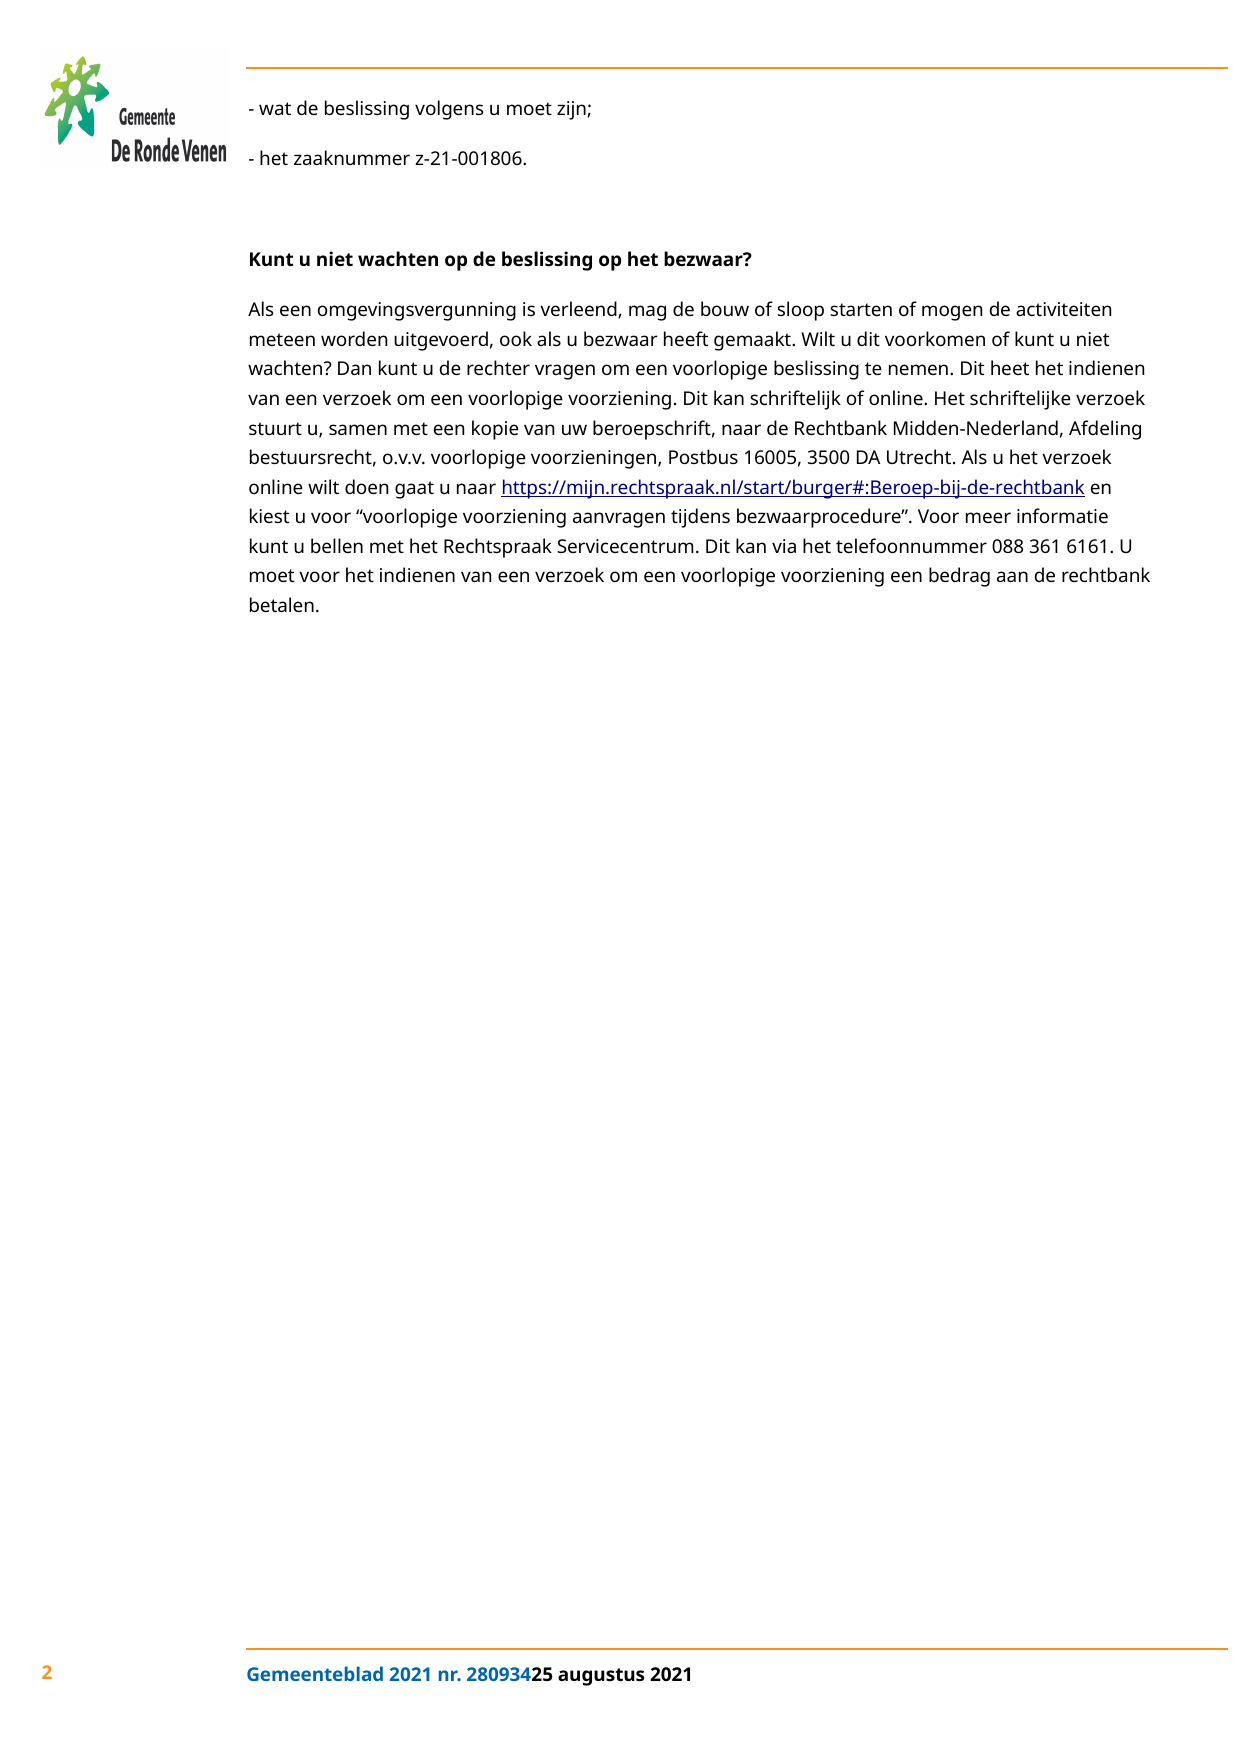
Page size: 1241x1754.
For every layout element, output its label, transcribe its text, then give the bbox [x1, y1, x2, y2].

text Als een omgevingsvergunning is verleend, mag de bouw of sloop starten of mogen de activiteiten meteen worden uitgevoerd, ook als u bezwaar heeft gemaakt. Wilt u dit voorkomen of kunt u niet wachten? Dan kunt u de rechter vragen om een voorlopige beslissing te nemen. Dit heet het indienen van een verzoek om een voorlopige voorziening. Dit kan schriftelijk of online. Het schriftelijke verzoek stuurt u, samen met een kopie van uw beroepschrift, naar de Rechtbank Midden-Nederland, Afdeling bestuursrecht, o.v.v. voorlopige voorzieningen, Postbus 16005, 3500 DA Utrecht. Als u het verzoek online wilt doen gaat u naar https://mijn.rechtspraak.nl/start/burger#:Beroep-bij-de-rechtbank en kiest u voor “voorlopige voorziening aanvragen tijdens bezwaarprocedure”. Voor meer informatie kunt u bellen met het Rechtspraak Servicecentrum. Dit kan via het telefoonnummer 088 361 6161. U moet voor het indienen van een verzoek om een voorlopige voorziening een bedrag aan de rechtbank betalen. [248, 296, 1152, 618]
text - wat de beslissing volgens u moet zijn; [248, 95, 1152, 121]
picture [41, 47, 231, 172]
text - het zaaknummer z-21-001806. [248, 145, 1152, 171]
text Kunt u niet wachten op de beslissing op het bezwaar? [248, 246, 1152, 272]
